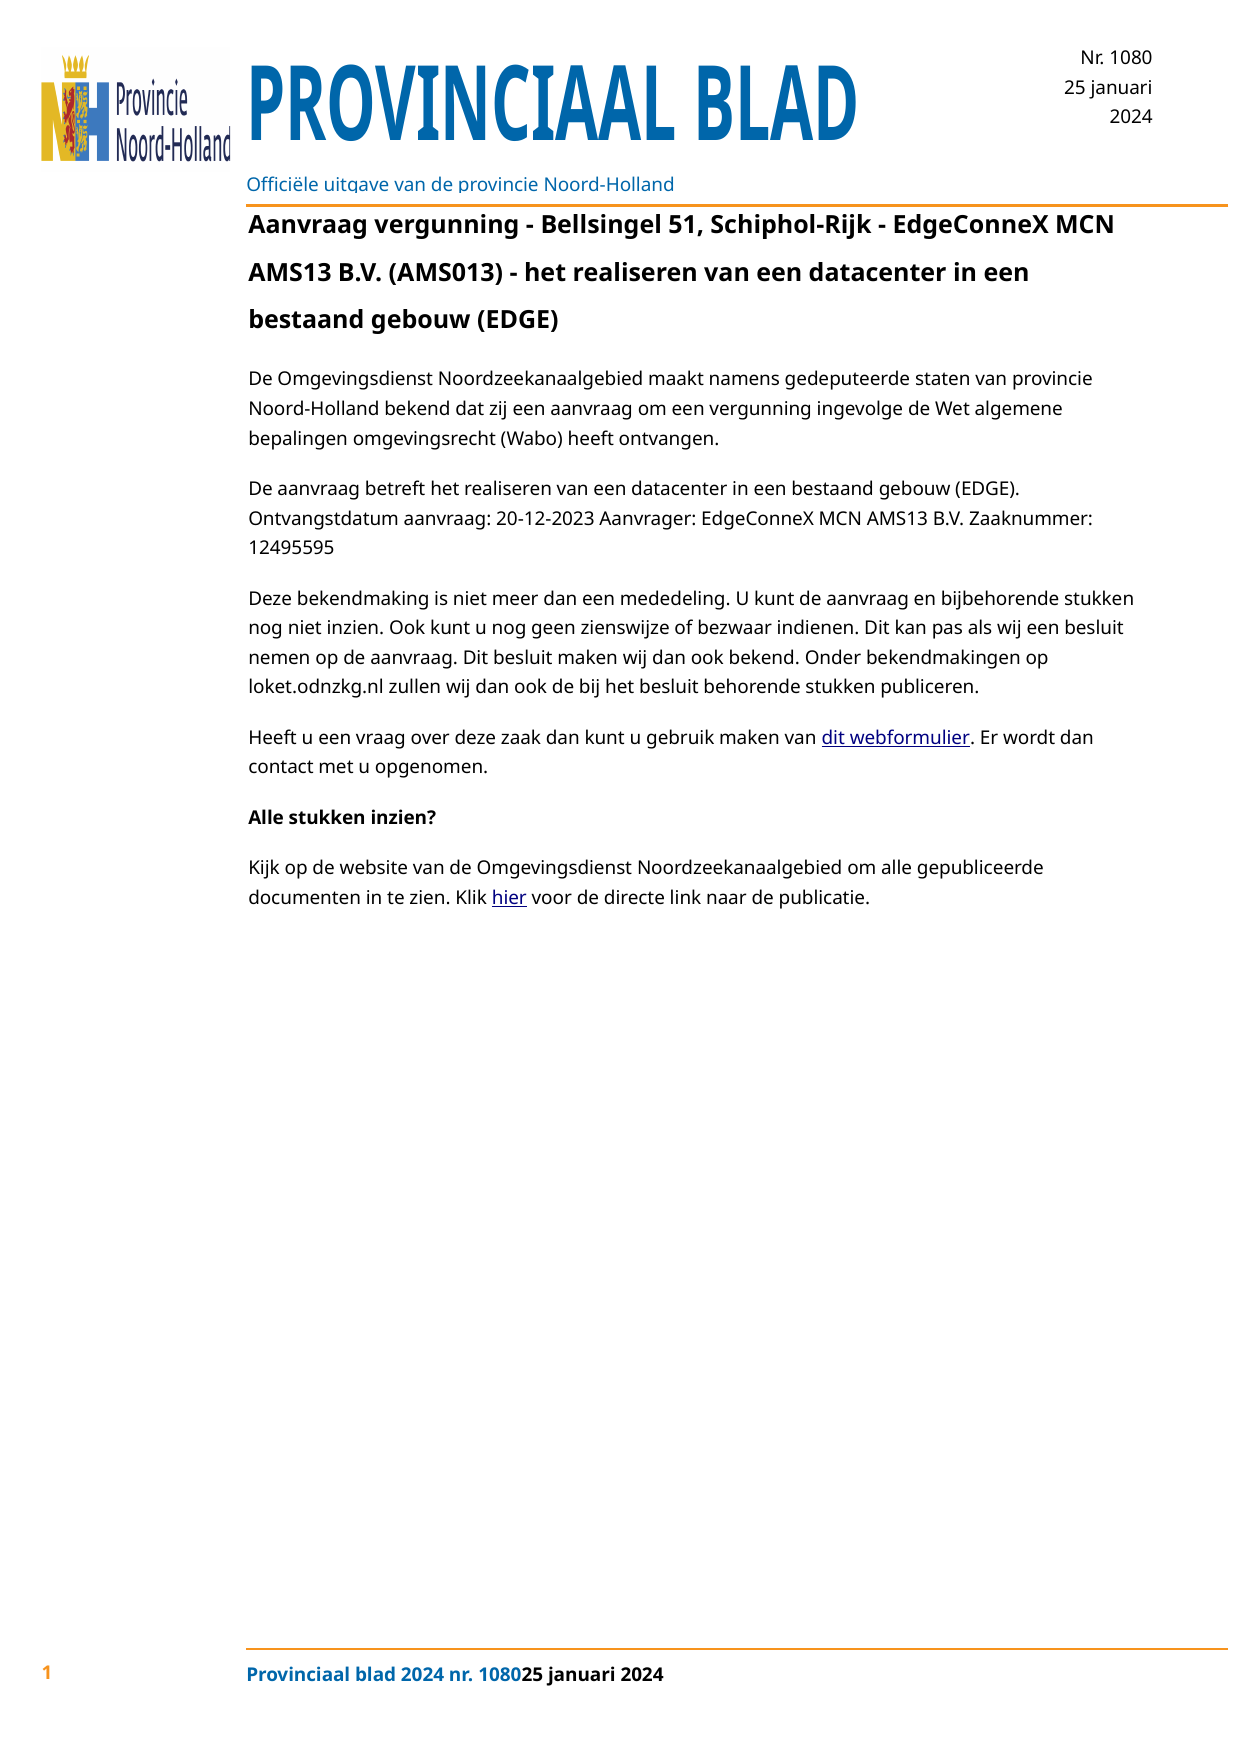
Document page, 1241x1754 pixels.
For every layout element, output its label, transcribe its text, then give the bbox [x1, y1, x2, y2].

text Heeft u een vraag over deze zaak dan kunt u gebruik maken van dit webformulier. Er wordt dan contact met u opgenomen. [248, 724, 1152, 779]
text Aanvraag vergunning - Bellsingel 51, Schiphol-Rijk - EdgeConneX MCN AMS13 B.V. (AMS013) - het realiseren van een datacenter in een bestaand gebouw (EDGE) [248, 207, 1152, 336]
text Kijk op de website van de Omgevingsdienst Noordzeekanaalgebied om alle gepubliceerde documenten in te zien. Klik hier voor de directe link naar de publicatie. [248, 854, 1152, 909]
text Deze bekendmaking is niet meer dan een mededeling. U kunt de aanvraag en bijbehorende stukken nog niet inzien. Ook kunt u nog geen zienswijze of bezwaar indienen. Dit kan pas als wij een besluit nemen op de aanvraag. Dit besluit maken wij dan ook bekend. Onder bekendmakingen op loket.odnzkg.nl zullen wij dan ook de bij het besluit behorende stukken publiceren. [248, 585, 1152, 699]
text Alle stukken inzien? [248, 804, 1152, 829]
picture [41, 47, 231, 172]
text De aanvraag betreft het realiseren van een datacenter in een bestaand gebouw (EDGE). Ontvangstdatum aanvraag: 20-12-2023 Aanvrager: EdgeConneX MCN AMS13 B.V. Zaaknummer: 12495595 [248, 475, 1152, 560]
text De Omgevingsdienst Noordzeekanaalgebied maakt namens gedeputeerde staten van provincie Noord-Holland bekend dat zij een aanvraag om een vergunning ingevolge de Wet algemene bepalingen omgevingsrecht (Wabo) heeft ontvangen. [248, 366, 1152, 450]
